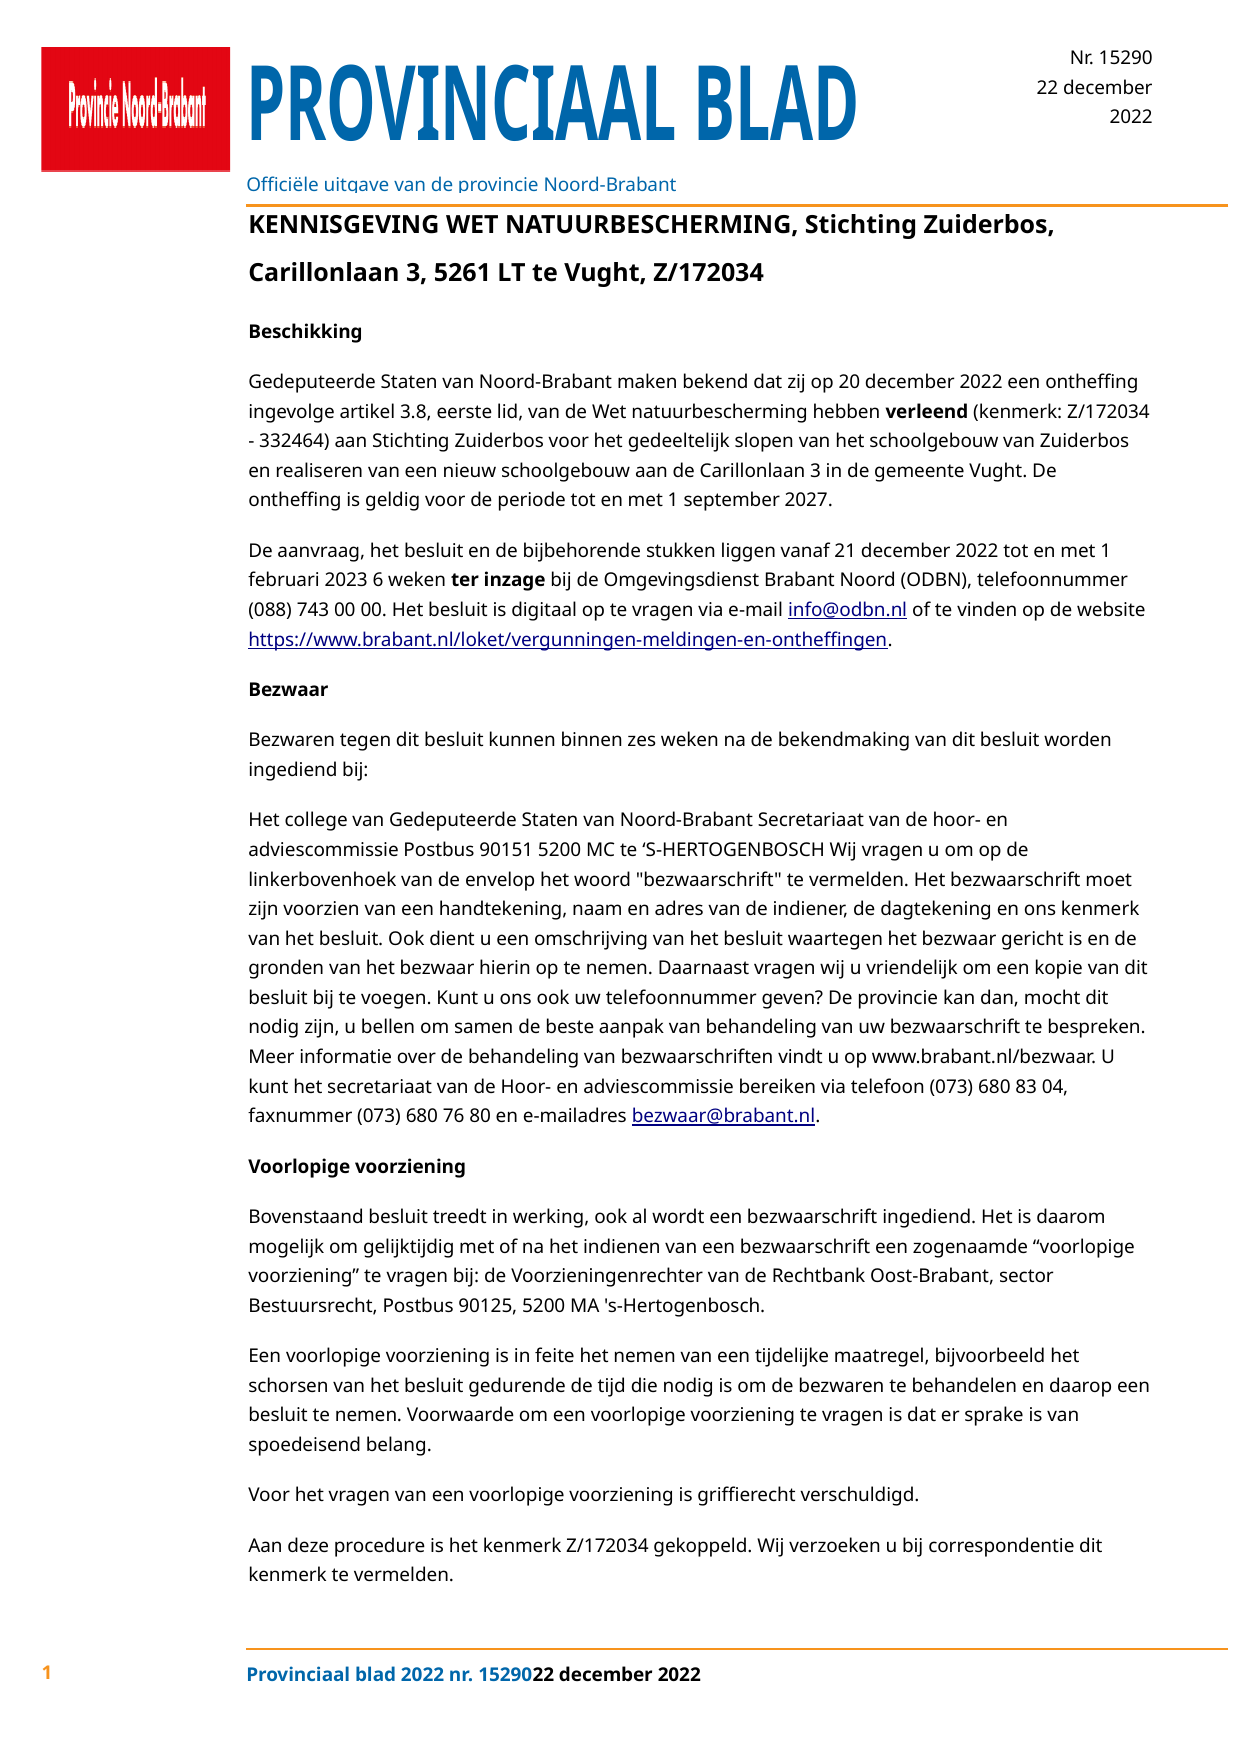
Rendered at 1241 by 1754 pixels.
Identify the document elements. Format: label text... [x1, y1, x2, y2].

text Bezwaar [248, 676, 1152, 702]
picture [41, 47, 231, 172]
text Voorlopige voorziening [248, 1153, 1152, 1179]
text Gedeputeerde Staten van Noord-Brabant maken bekend dat zij op 20 december 2022 een ontheffing ingevolge artikel 3.8, eerste lid, van de Wet natuurbescherming hebben verleend (kenmerk: Z/172034 - 332464) aan Stichting Zuiderbos voor het gedeeltelijk slopen van het schoolgebouw van Zuiderbos en realiseren van een nieuw schoolgebouw aan de Carillonlaan 3 in de gemeente Vught. De ontheffing is geldig voor de periode tot en met 1 september 2027. [248, 368, 1152, 512]
text Bezwaren tegen dit besluit kunnen binnen zes weken na de bekendmaking van dit besluit worden ingediend bij: [248, 727, 1152, 782]
text Voor het vragen van een voorlopige voorziening is griffierecht verschuldigd. [248, 1482, 1152, 1507]
text Een voorlopige voorziening is in feite het nemen van een tijdelijke maatregel, bijvoorbeeld het schorsen van het besluit gedurende de tijd die nodig is om de bezwaren te behandelen en daarop een besluit te nemen. Voorwaarde om een voorlopige voorziening te vragen is dat er sprake is van spoedeisend belang. [248, 1342, 1152, 1457]
text Het college van Gedeputeerde Staten van Noord-Brabant Secretariaat van de hoor- en adviescommissie Postbus 90151 5200 MC te ‘S‑HERTOGENBOSCH Wij vragen u om op de linkerbovenhoek van de envelop het woord "bezwaarschrift" te vermelden. Het bezwaarschrift moet zijn voorzien van een handtekening, naam en adres van de indiener, de dagtekening en ons kenmerk van het besluit. Ook dient u een omschrijving van het besluit waartegen het bezwaar gericht is en de gronden van het bezwaar hierin op te nemen. Daarnaast vragen wij u vriendelijk om een kopie van dit besluit bij te voegen. Kunt u ons ook uw telefoonnummer geven? De provincie kan dan, mocht dit nodig zijn, u bellen om samen de beste aanpak van behandeling van uw bezwaarschrift te bespreken. Meer informatie over de behandeling van bezwaarschriften vindt u op www.brabant.nl/bezwaar. U kunt het secretariaat van de Hoor- en adviescommissie bereiken via telefoon (073) 680 83 04, faxnummer (073) 680 76 80 en e-mailadres bezwaar@brabant.nl. [248, 807, 1152, 1128]
text Bovenstaand besluit treedt in werking, ook al wordt een bezwaarschrift ingediend. Het is daarom mogelijk om gelijktijdig met of na het indienen van een bezwaarschrift een zogenaamde “voorlopige voorziening” te vragen bij: de Voorzieningenrechter van de Rechtbank Oost-Brabant, sector Bestuursrecht, Postbus 90125, 5200 MA 's-Hertogenbosch. [248, 1203, 1152, 1318]
text Aan deze procedure is het kenmerk Z/172034 gekoppeld. Wij verzoeken u bij correspondentie dit kenmerk te vermelden. [248, 1532, 1152, 1587]
text KENNISGEVING WET NATUURBESCHERMING, Stichting Zuiderbos, Carillonlaan 3, 5261 LT te Vught, Z/172034 [248, 207, 1152, 288]
text De aanvraag, het besluit en de bijbehorende stukken liggen vanaf 21 december 2022 tot en met 1 februari 2023 6 weken ter inzage bij de Omgevingsdienst Brabant Noord (ODBN), telefoonnummer (088) 743 00 00. Het besluit is digitaal op te vragen via e-mail info@odbn.nl of te vinden op de website https://www.brabant.nl/loket/vergunningen-meldingen-en-ontheffingen. [248, 537, 1152, 652]
text Beschikking [248, 318, 1152, 344]
